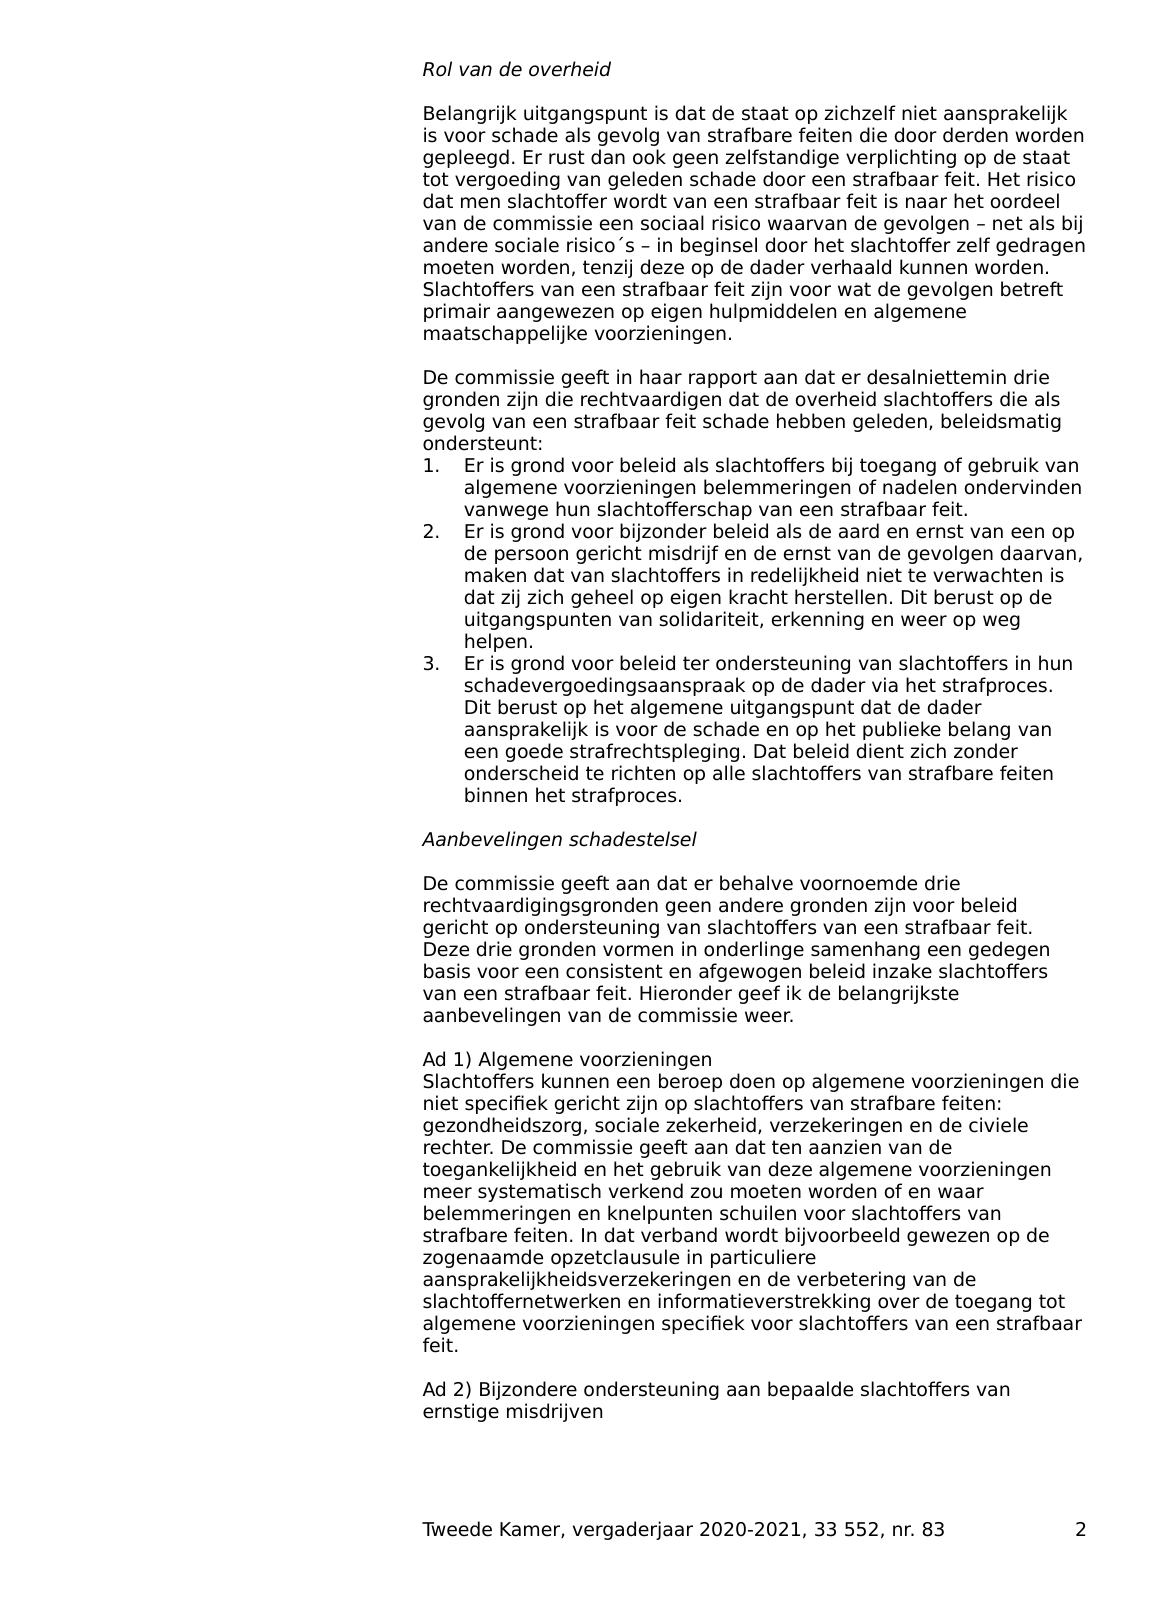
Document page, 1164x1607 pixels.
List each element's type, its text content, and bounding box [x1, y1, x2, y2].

subtitle Aanbevelingen schadestelsel [422, 829, 1087, 851]
text Belangrijk uitgangspunt is dat de staat op zichzelf niet aansprakelijk is voor schade als gevolg van strafbare feiten die door derden worden gepleegd. Er rust dan ook geen zelfstandige verplichting op de staat tot vergoeding van geleden schade door een strafbaar feit. Het risico dat men slachtoffer wordt van een strafbaar feit is naar het oordeel van de commissie een sociaal risico waarvan de gevolgen – net als bij andere sociale risico´s – in beginsel door het slachtoffer zelf gedragen moeten worden, tenzij deze op de dader verhaald kunnen worden. Slachtoffers van een strafbaar feit zijn voor wat de gevolgen betreft primair aangewezen op eigen hulpmiddelen en algemene maatschappelijke voorzieningen. [422, 103, 1087, 345]
subtitle Rol van de overheid [422, 59, 1087, 81]
text 1. Er is grond voor beleid als slachtoffers bij toegang of gebruik van algemene voorzieningen belemmeringen of nadelen ondervinden vanwege hun slachtofferschap van een strafbaar feit. [422, 455, 1087, 521]
text Ad 2) Bijzondere ondersteuning aan bepaalde slachtoffers van ernstige misdrijven [422, 1379, 1087, 1423]
text 3. Er is grond voor beleid ter ondersteuning van slachtoffers in hun schadevergoedingsaanspraak op de dader via het strafproces. Dit berust op het algemene uitgangspunt dat de dader aansprakelijk is voor de schade en op het publieke belang van een goede strafrechtspleging. Dat beleid dient zich zonder onderscheid te richten op alle slachtoffers van strafbare feiten binnen het strafproces. [422, 653, 1087, 807]
text Ad 1) Algemene voorzieningen [422, 1049, 1087, 1071]
text 2. Er is grond voor bijzonder beleid als de aard en ernst van een op de persoon gericht misdrijf en de ernst van de gevolgen daarvan, maken dat van slachtoffers in redelijkheid niet te verwachten is dat zij zich geheel op eigen kracht herstellen. Dit berust op de uitgangspunten van solidariteit, erkenning en weer op weg helpen. [422, 521, 1087, 653]
text De commissie geeft aan dat er behalve voornoemde drie rechtvaardigingsgronden geen andere gronden zijn voor beleid gericht op ondersteuning van slachtoffers van een strafbaar feit. Deze drie gronden vormen in onderlinge samenhang een gedegen basis voor een consistent en afgewogen beleid inzake slachtoffers van een strafbaar feit. Hieronder geef ik de belangrijkste aanbevelingen van de commissie weer. [422, 873, 1087, 1027]
text De commissie geeft in haar rapport aan dat er desalniettemin drie gronden zijn die rechtvaardigen dat de overheid slachtoffers die als gevolg van een strafbaar feit schade hebben geleden, beleidsmatig ondersteunt: [422, 367, 1087, 455]
text Slachtoffers kunnen een beroep doen op algemene voorzieningen die niet specifiek gericht zijn op slachtoffers van strafbare feiten: gezondheidszorg, sociale zekerheid, verzekeringen en de civiele rechter. De commissie geeft aan dat ten aanzien van de toegankelijkheid en het gebruik van deze algemene voorzieningen meer systematisch verkend zou moeten worden of en waar belemmeringen en knelpunten schuilen voor slachtoffers van strafbare feiten. In dat verband wordt bijvoorbeeld gewezen op de zogenaamde opzetclausule in particuliere aansprakelijkheidsverzekeringen en de verbetering van de slachtoffernetwerken en informatieverstrekking over de toegang tot algemene voorzieningen specifiek voor slachtoffers van een strafbaar feit. [422, 1071, 1087, 1357]
